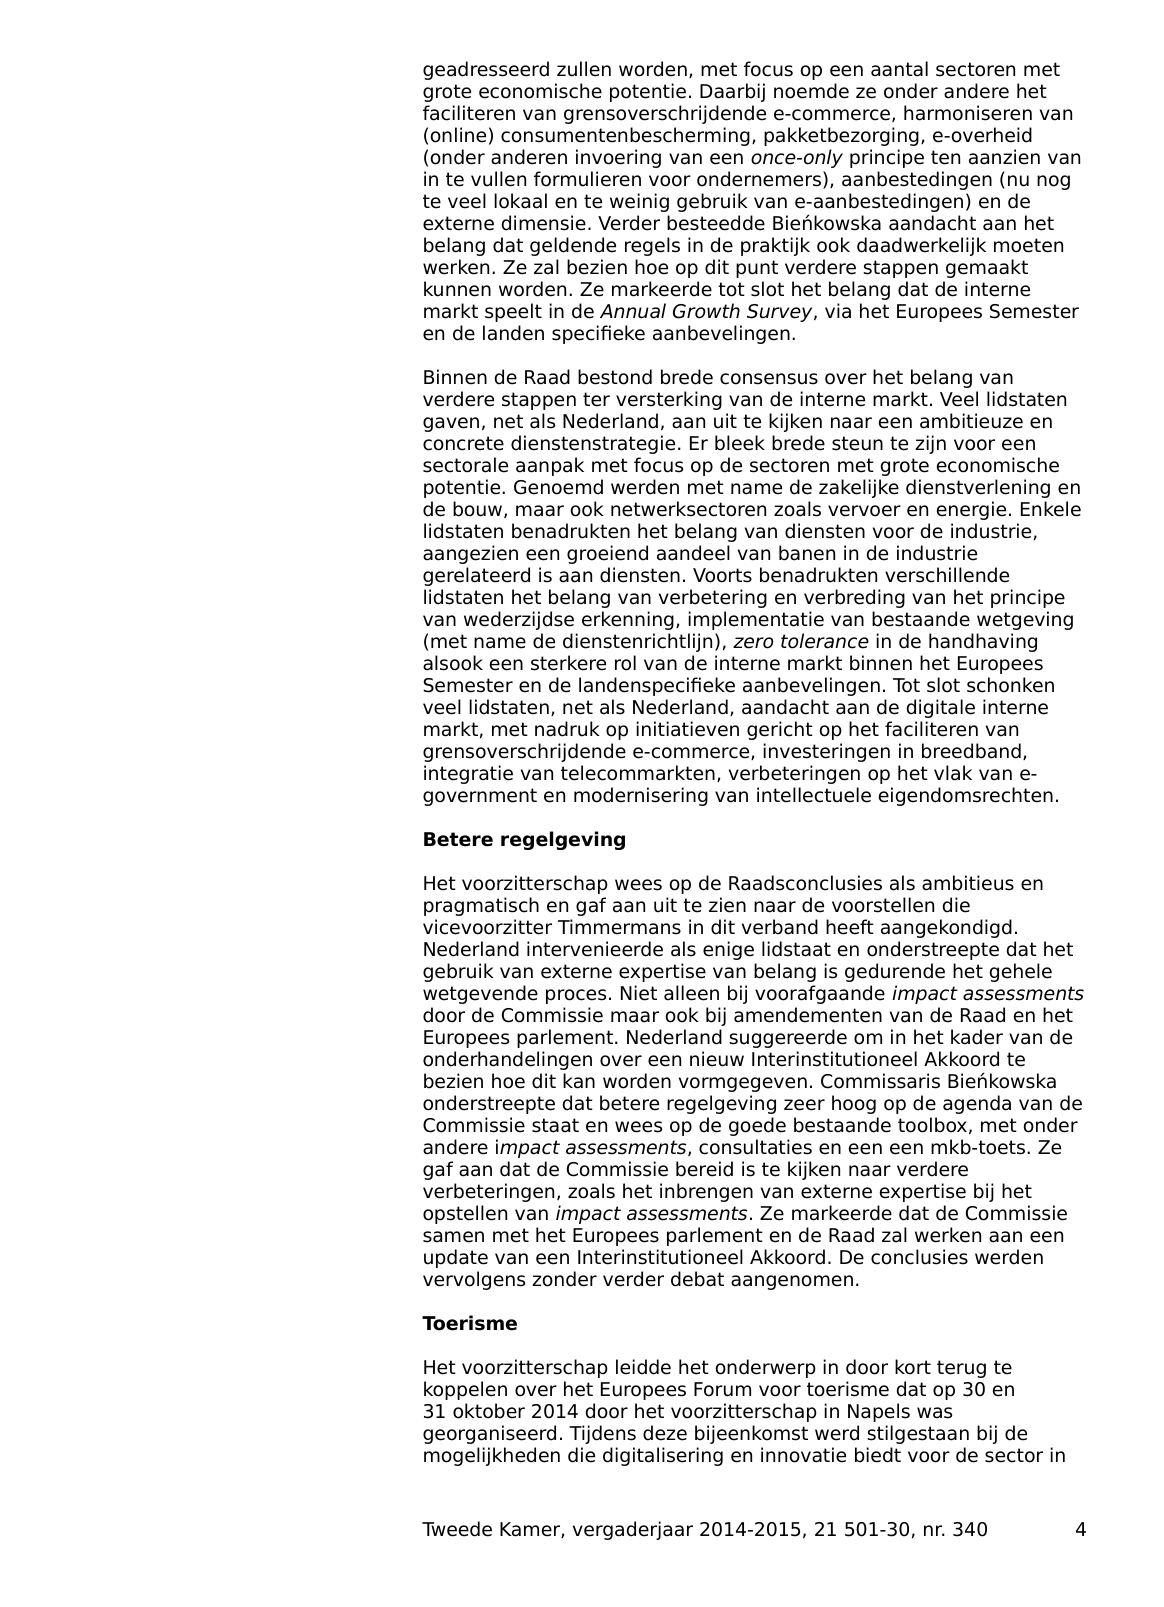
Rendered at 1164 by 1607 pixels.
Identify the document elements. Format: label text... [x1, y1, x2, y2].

text Het voorzitterschap wees op de Raadsconclusies als ambitieus en pragmatisch en gaf aan uit te zien naar de voorstellen die vicevoorzitter Timmermans in dit verband heeft aangekondigd. Nederland intervenieerde als enige lidstaat en onderstreepte dat het gebruik van externe expertise van belang is gedurende het gehele wetgevende proces. Niet alleen bij voorafgaande impact assessments door de Commissie maar ook bij amendementen van de Raad en het Europees parlement. Nederland suggereerde om in het kader van de onderhandelingen over een nieuw Interinstitutioneel Akkoord te bezien hoe dit kan worden vormgegeven. Commissaris Bieńkowska onderstreepte dat betere regelgeving zeer hoog op de agenda van de Commissie staat en wees op de goede bestaande toolbox, met onder andere impact assessments, consultaties en een een mkb-toets. Ze gaf aan dat de Commissie bereid is te kijken naar verdere verbeteringen, zoals het inbrengen van externe expertise bij het opstellen van impact assessments. Ze markeerde dat de Commissie samen met het Europees parlement en de Raad zal werken aan een update van een Interinstitutioneel Akkoord. De conclusies werden vervolgens zonder verder debat aangenomen. [422, 873, 1087, 1291]
text Binnen de Raad bestond brede consensus over het belang van verdere stappen ter versterking van de interne markt. Veel lidstaten gaven, net als Nederland, aan uit te kijken naar een ambitieuze en concrete dienstenstrategie. Er bleek brede steun te zijn voor een sectorale aanpak met focus op de sectoren met grote economische potentie. Genoemd werden met name de zakelijke dienstverlening en de bouw, maar ook netwerksectoren zoals vervoer en energie. Enkele lidstaten benadrukten het belang van diensten voor de industrie, aangezien een groeiend aandeel van banen in de industrie gerelateerd is aan diensten. Voorts benadrukten verschillende lidstaten het belang van verbetering en verbreding van het principe van wederzijdse erkenning, implementatie van bestaande wetgeving (met name de dienstenrichtlijn), zero tolerance in de handhaving alsook een sterkere rol van de interne markt binnen het Europees Semester en de landenspecifieke aanbevelingen. Tot slot schonken veel lidstaten, net als Nederland, aandacht aan de digitale interne markt, met nadruk op initiatieven gericht op het faciliteren van grensoverschrijdende e-commerce, investeringen in breedband, integratie van telecommarkten, verbeteringen op het vlak van e-government en modernisering van intellectuele eigendomsrechten. [422, 367, 1087, 807]
text geadresseerd zullen worden, met focus op een aantal sectoren met grote economische potentie. Daarbij noemde ze onder andere het faciliteren van grensoverschrijdende e-commerce, harmoniseren van (online) consumentenbescherming, pakketbezorging, e-overheid (onder anderen invoering van een once-only principe ten aanzien van in te vullen formulieren voor ondernemers), aanbestedingen (nu nog te veel lokaal en te weinig gebruik van e-aanbestedingen) en de externe dimensie. Verder besteedde Bieńkowska aandacht aan het belang dat geldende regels in de praktijk ook daadwerkelijk moeten werken. Ze zal bezien hoe op dit punt verdere stappen gemaakt kunnen worden. Ze markeerde tot slot het belang dat de interne markt speelt in de Annual Growth Survey, via het Europees Semester en de landen specifieke aanbevelingen. [422, 59, 1087, 345]
subtitle Betere regelgeving [422, 829, 1087, 851]
text Het voorzitterschap leidde het onderwerp in door kort terug te koppelen over het Europees Forum voor toerisme dat op 30 en 31 oktober 2014 door het voorzitterschap in Napels was georganiseerd. Tijdens deze bijeenkomst werd stilgestaan bij de mogelijkheden die digitalisering en innovatie biedt voor de sector in [422, 1357, 1087, 1467]
subtitle Toerisme [422, 1313, 1087, 1335]
